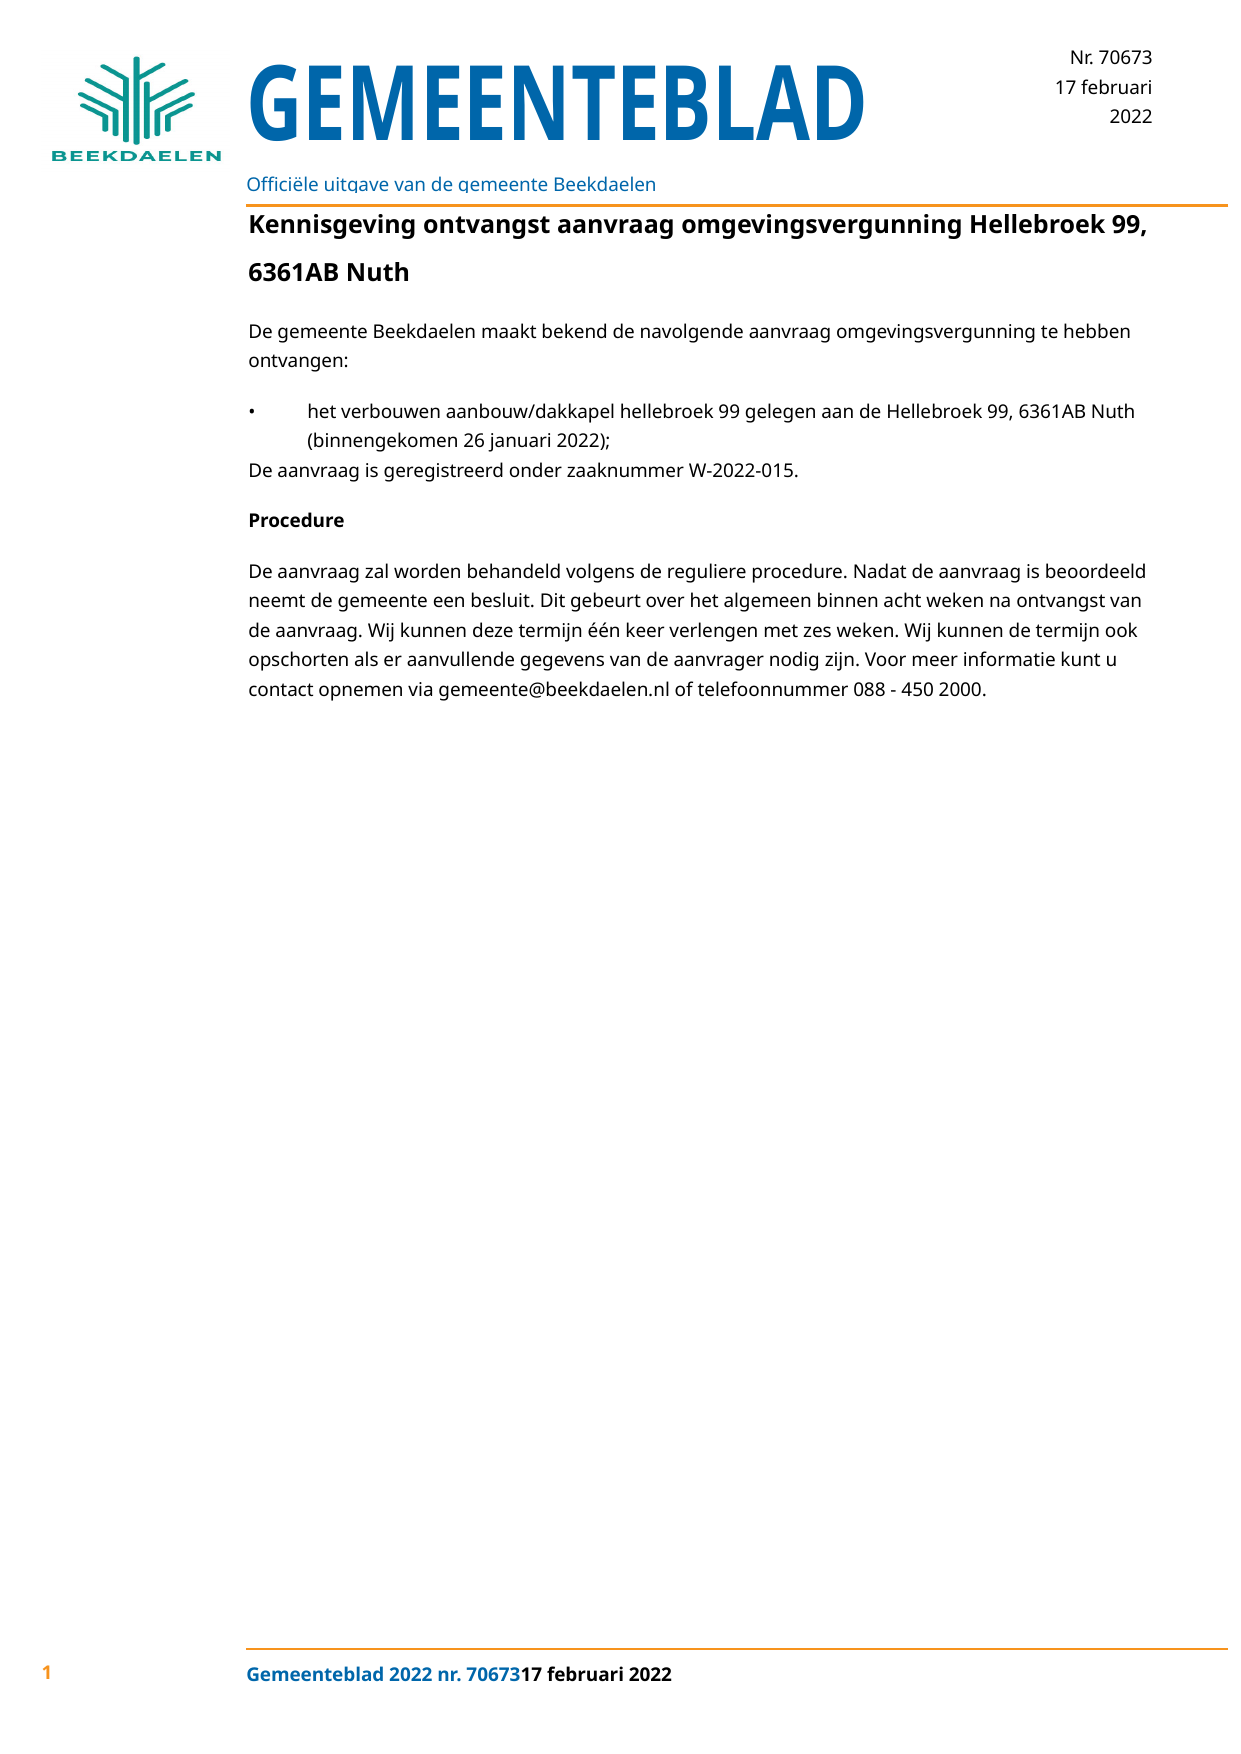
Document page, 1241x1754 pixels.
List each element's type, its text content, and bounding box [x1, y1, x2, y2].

list het verbouwen aanbouw/dakkapel hellebroek 99 gelegen aan de Hellebroek 99, 6361AB Nuth (binnengekomen 26 januari 2022); [248, 398, 1152, 453]
picture [41, 47, 231, 172]
text De aanvraag zal worden behandeld volgens de reguliere procedure. Nadat de aanvraag is beoordeeld neemt de gemeente een besluit. Dit gebeurt over het algemeen binnen acht weken na ontvangst van de aanvraag. Wij kunnen deze termijn één keer verlengen met zes weken. Wij kunnen de termijn ook opschorten als er aanvullende gegevens van de aanvrager nodig zijn. Voor meer informatie kunt u contact opnemen via gemeente@beekdaelen.nl of telefoonnummer 088 - 450 2000. [248, 558, 1152, 702]
text Procedure [248, 507, 1152, 533]
text De gemeente Beekdaelen maakt bekend de navolgende aanvraag omgevingsvergunning te hebben ontvangen: [248, 318, 1152, 373]
text Kennisgeving ontvangst aanvraag omgevingsvergunning Hellebroek 99, 6361AB Nuth [248, 207, 1152, 288]
text De aanvraag is geregistreerd onder zaaknummer W-2022-015. [248, 457, 1152, 483]
